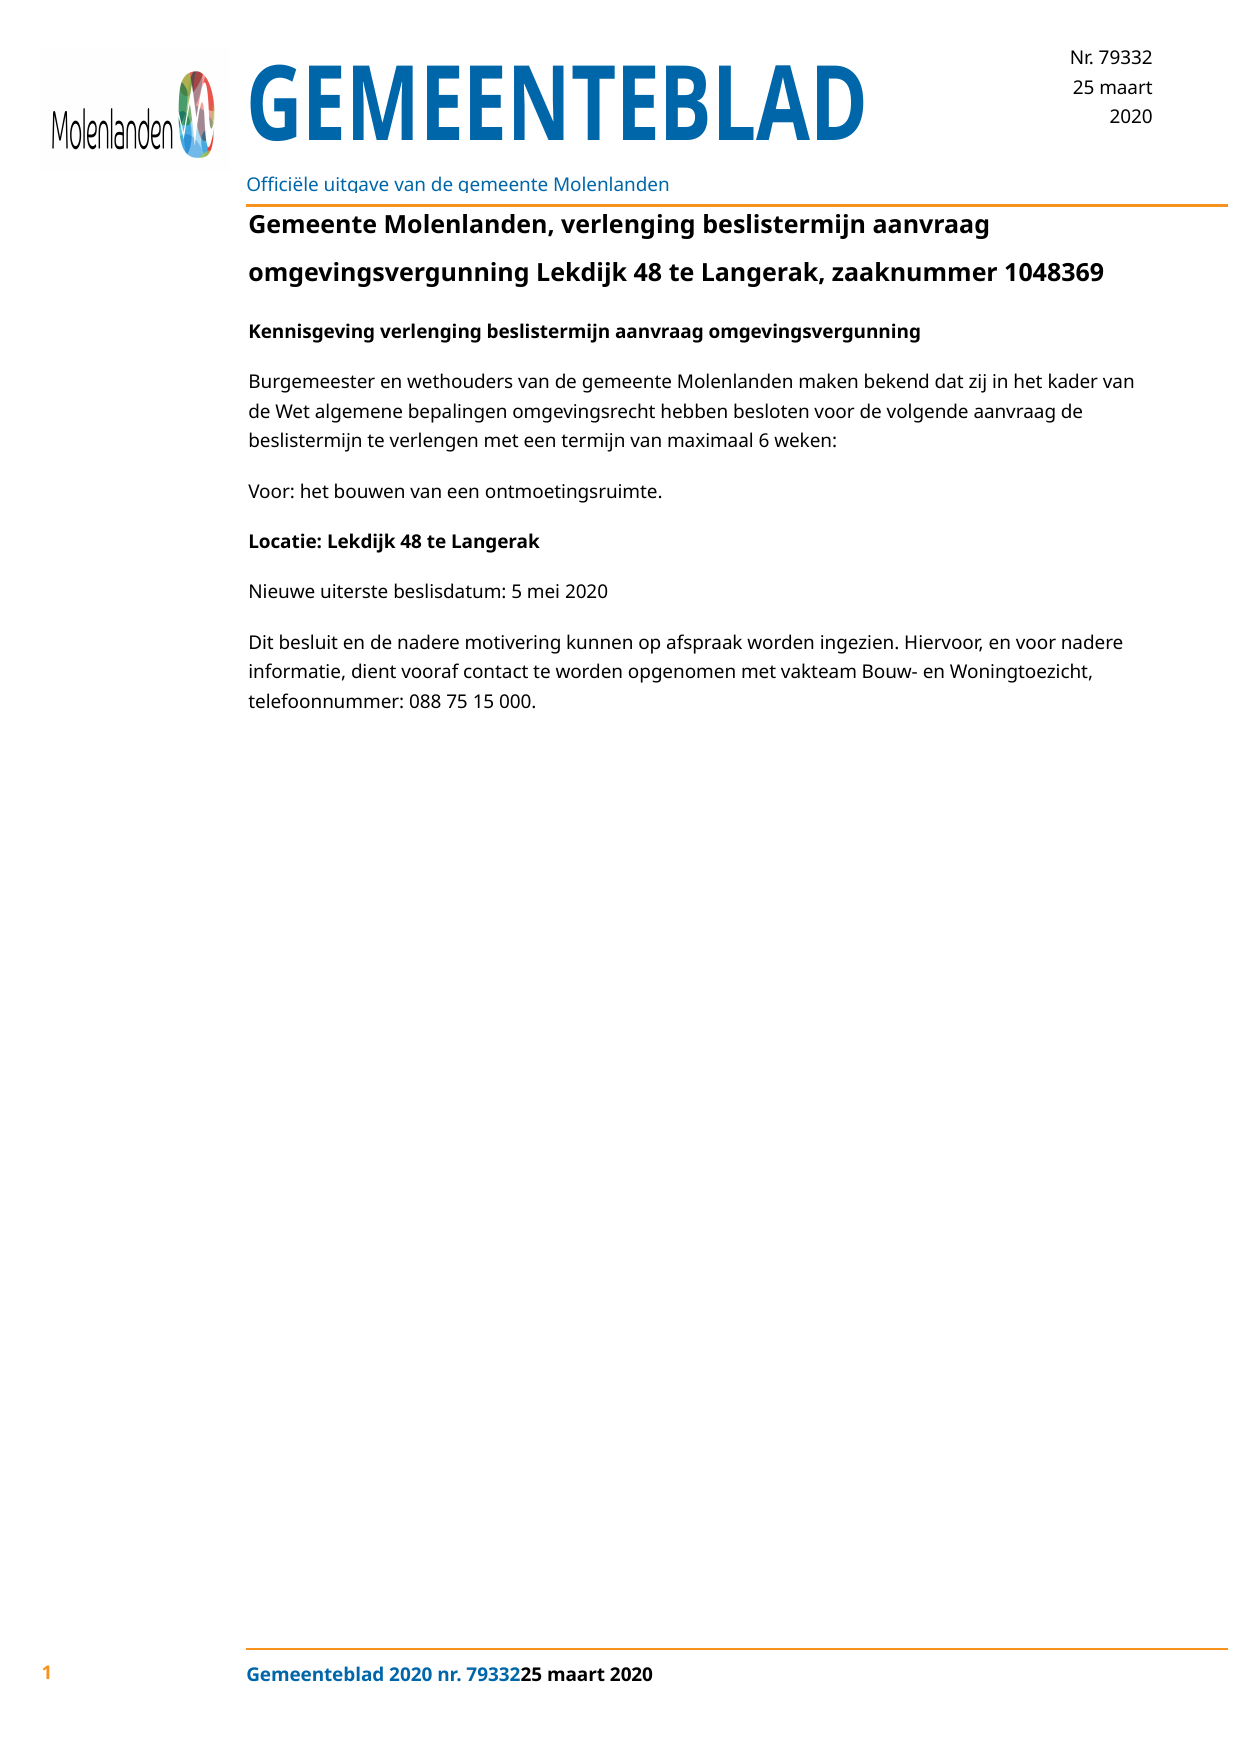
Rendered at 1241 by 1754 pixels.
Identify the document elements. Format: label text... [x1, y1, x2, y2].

picture [41, 47, 231, 172]
text Locatie: Lekdijk 48 te Langerak [248, 528, 1152, 554]
text Gemeente Molenlanden, verlenging beslistermijn aanvraag omgevingsvergunning Lekdijk 48 te Langerak, zaaknummer 1048369 [248, 207, 1152, 288]
text Voor: het bouwen van een ontmoetingsruimte. [248, 478, 1152, 504]
text Dit besluit en de nadere motivering kunnen op afspraak worden ingezien. Hiervoor, en voor nadere informatie, dient vooraf contact te worden opgenomen met vakteam Bouw- en Woningtoezicht, telefoonnummer: 088 75 15 000. [248, 629, 1152, 714]
text Kennisgeving verlenging beslistermijn aanvraag omgevingsvergunning [248, 318, 1152, 344]
text Burgemeester en wethouders van de gemeente Molenlanden maken bekend dat zij in het kader van de Wet algemene bepalingen omgevingsrecht hebben besloten voor de volgende aanvraag de beslistermijn te verlengen met een termijn van maximaal 6 weken: [248, 368, 1152, 453]
text Nieuwe uiterste beslisdatum: 5 mei 2020 [248, 579, 1152, 604]
